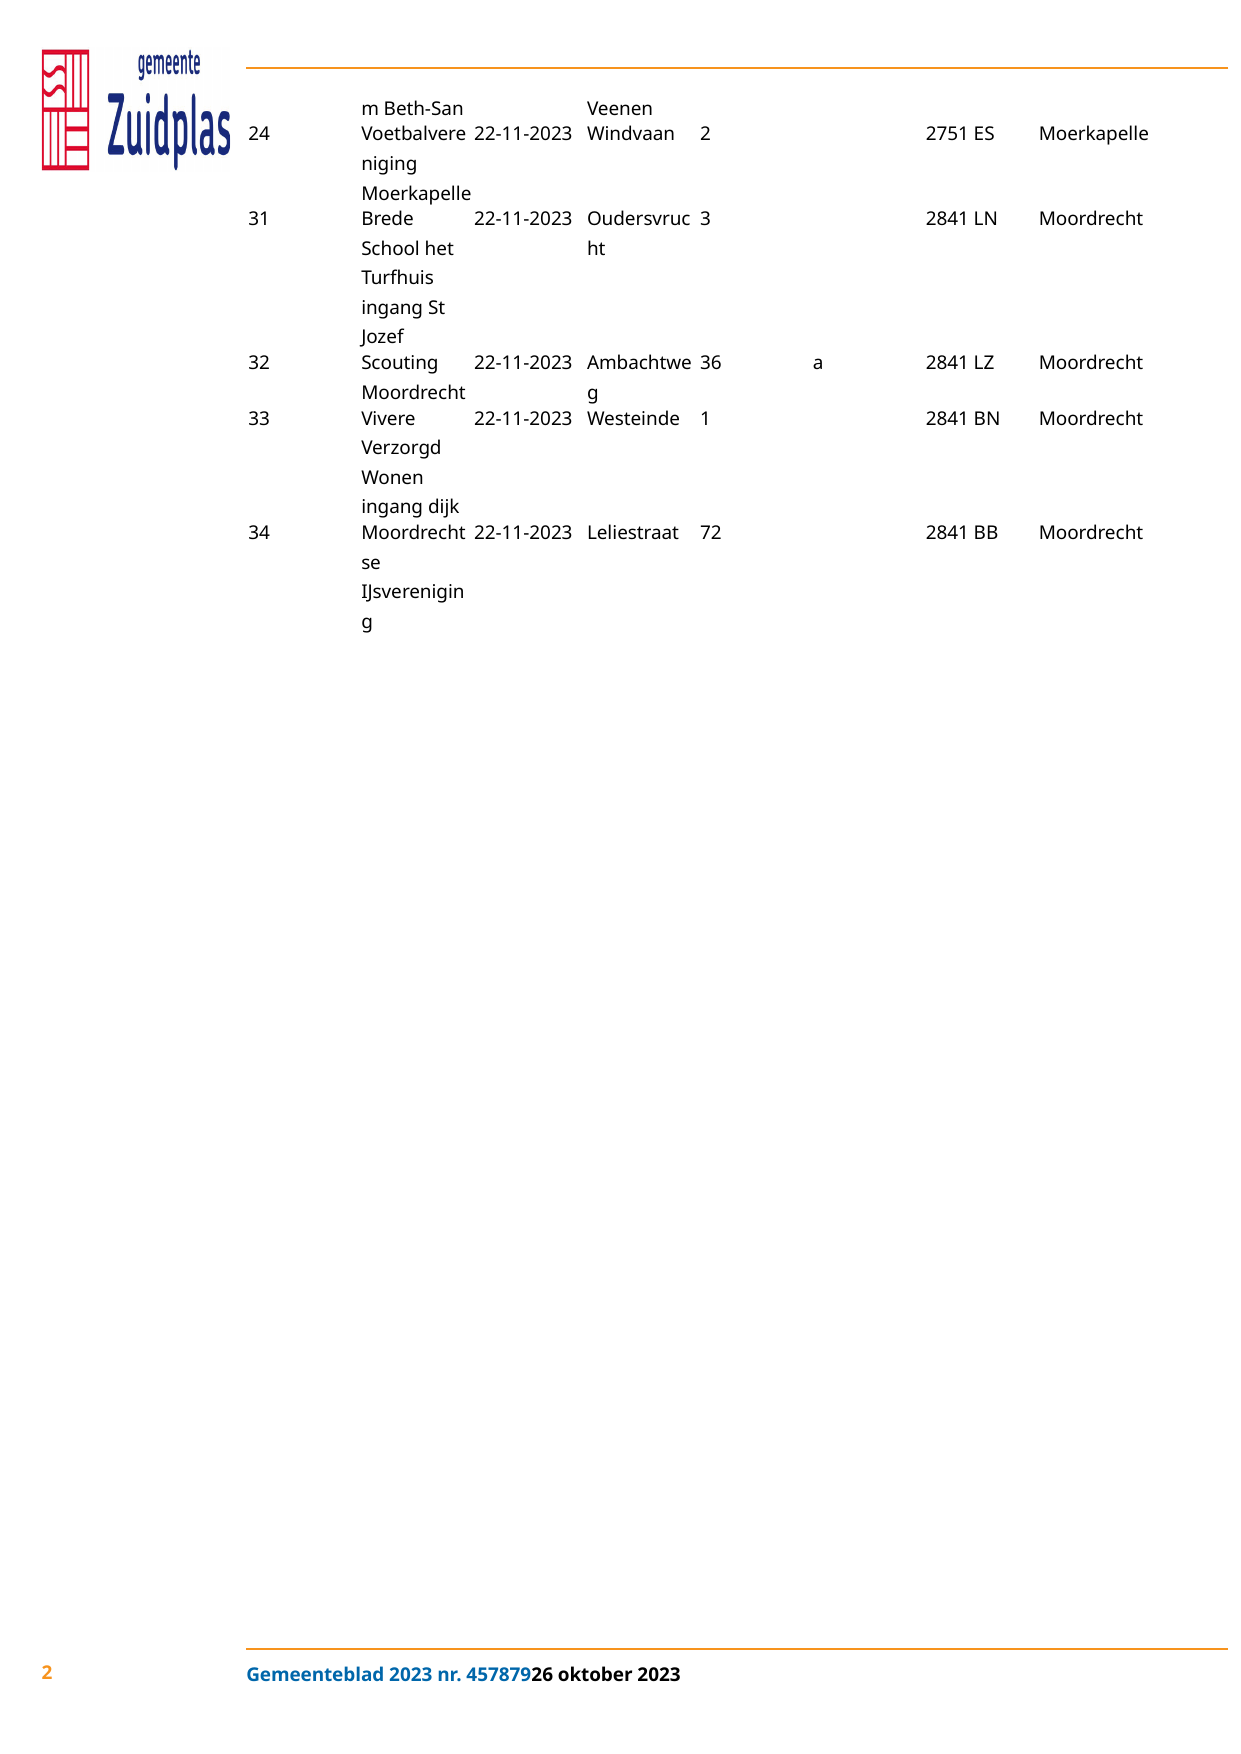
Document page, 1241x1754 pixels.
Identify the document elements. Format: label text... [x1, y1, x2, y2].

table_cell Moordrecht [1039, 519, 1152, 634]
table_cell [813, 205, 926, 349]
table_cell 2841 BN [926, 405, 1038, 519]
table_cell Windvaan [587, 121, 700, 205]
table_cell Moordrecht [1039, 405, 1152, 519]
table_cell [813, 95, 926, 121]
table_cell 2751 ES [926, 121, 1038, 205]
table_cell 1 [700, 405, 813, 519]
table_cell 36 [700, 350, 813, 405]
table_cell 34 [248, 519, 361, 634]
table_cell Vivere Verzorgd Wonen ingang dijk [361, 405, 474, 519]
table_cell 22-11-2023 [474, 350, 587, 405]
table_cell 32 [248, 350, 361, 405]
table_cell 22-11-2023 [474, 121, 587, 205]
table_cell 33 [248, 405, 361, 519]
table_cell 3 [700, 205, 813, 349]
table_cell [813, 519, 926, 634]
table_cell 22-11-2023 [474, 519, 587, 634]
table_cell 31 [248, 205, 361, 349]
table_cell Westeinde [587, 405, 700, 519]
table_cell [926, 95, 1038, 121]
picture [41, 47, 231, 172]
table_cell 2 [700, 121, 813, 205]
table_cell 2841 BB [926, 519, 1038, 634]
table_cell Moordrechtse IJsvereniging [361, 519, 474, 634]
table_cell 22-11-2023 [474, 205, 587, 349]
table_cell Ambachtweg [587, 350, 700, 405]
table_cell [248, 95, 361, 121]
table_cell a [813, 350, 926, 405]
table_cell Moordrecht [1039, 350, 1152, 405]
table_cell Moordrecht [1039, 205, 1152, 349]
table_cell [813, 405, 926, 519]
table_cell 22-11-2023 [474, 405, 587, 519]
table_cell Oudersvrucht [587, 205, 700, 349]
table_cell 2841 LZ [926, 350, 1038, 405]
table_cell Leliestraat [587, 519, 700, 634]
table_cell [700, 95, 813, 121]
table_cell [813, 121, 926, 205]
table_cell Brede School het Turfhuis ingang St Jozef [361, 205, 474, 349]
table_cell [474, 95, 587, 121]
table_cell 24 [248, 121, 361, 205]
table_cell Scouting Moordrecht [361, 350, 474, 405]
table_cell Voetbalvereniging Moerkapelle [361, 121, 474, 205]
table_cell [1039, 95, 1152, 121]
table_cell Moerkapelle [1039, 121, 1152, 205]
table_cell 72 [700, 519, 813, 634]
table_cell Veenen [587, 95, 700, 121]
table_cell 2841 LN [926, 205, 1038, 349]
table_cell m Beth-San [361, 95, 474, 121]
